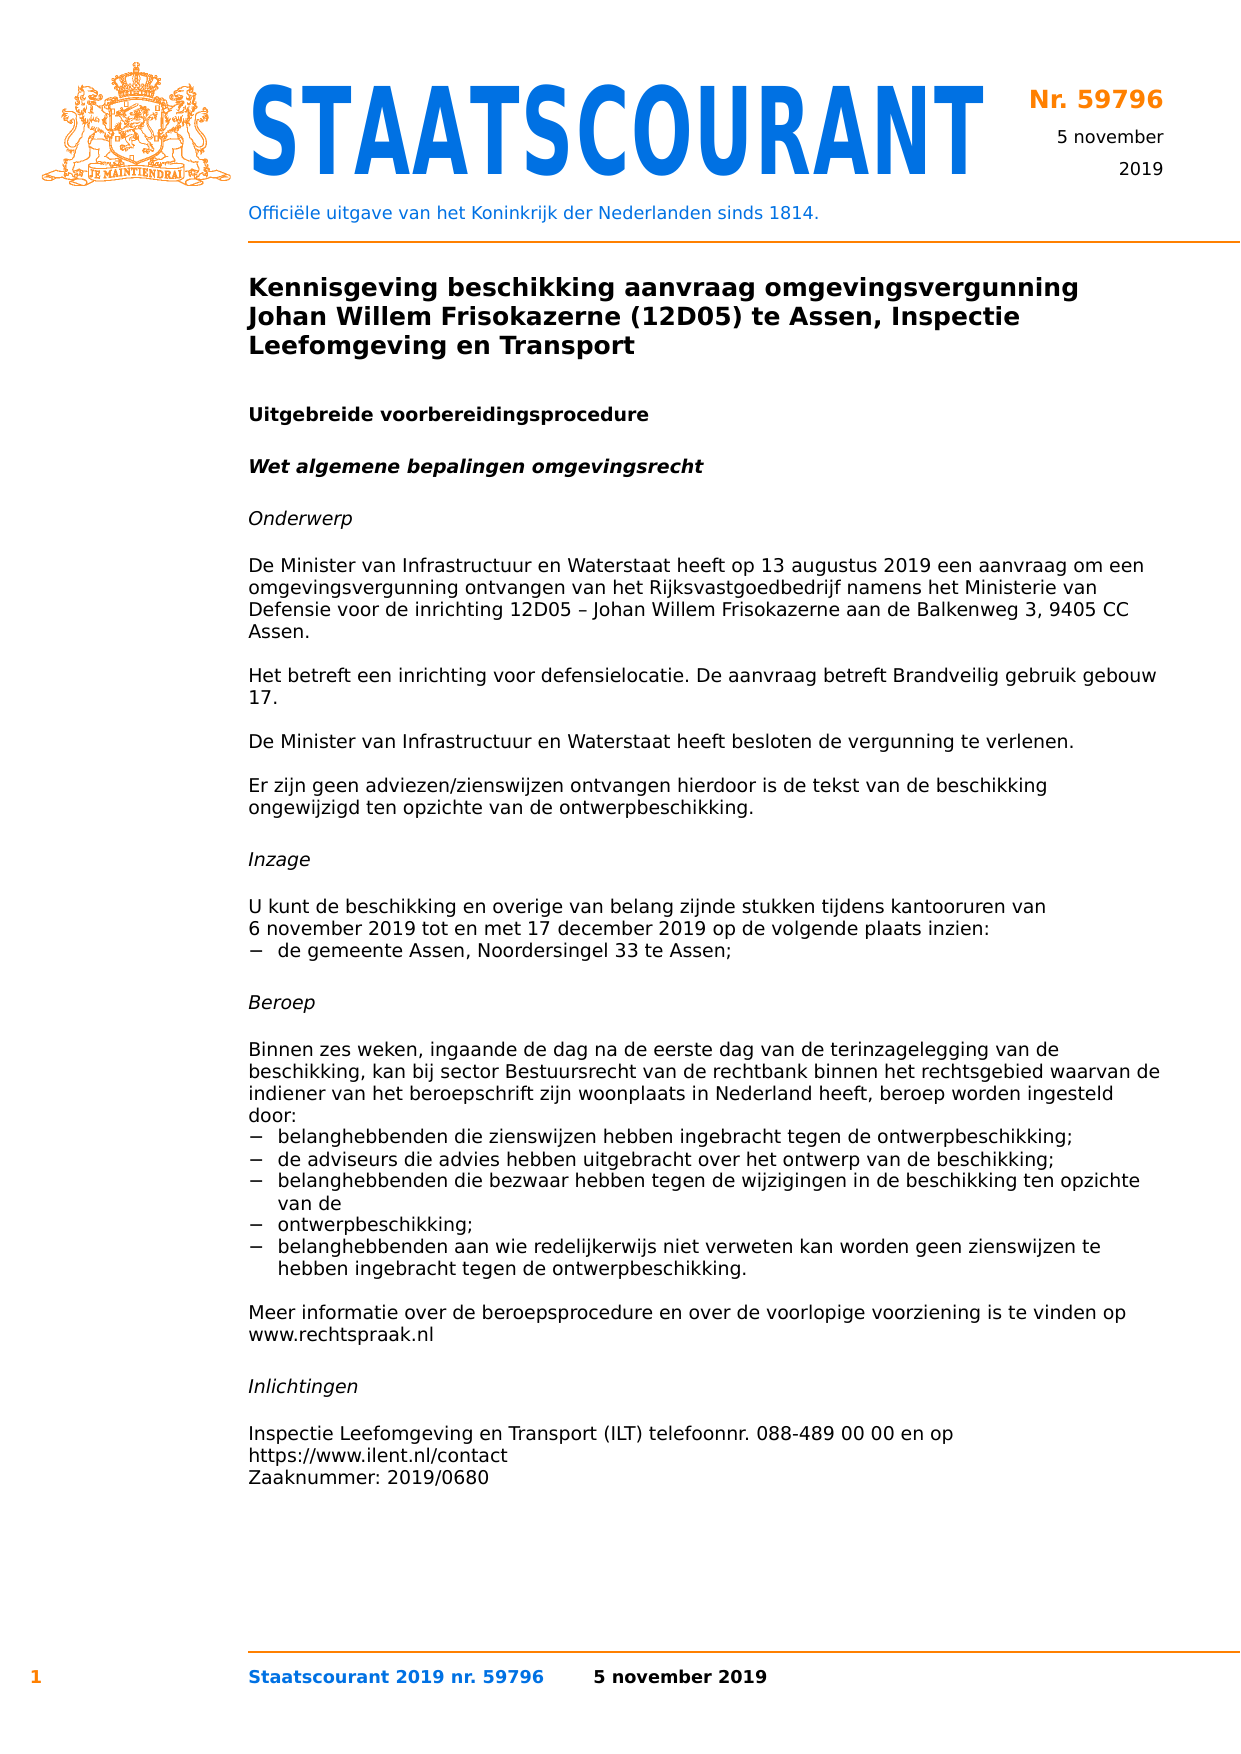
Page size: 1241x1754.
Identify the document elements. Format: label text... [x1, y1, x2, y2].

text − belanghebbenden aan wie redelijkerwijs niet verweten kan worden geen zienswijzen te hebben ingebracht tegen de ontwerpbeschikking. [248, 1236, 1163, 1280]
text Er zijn geen adviezen/zienswijzen ontvangen hierdoor is de tekst van de beschikking ongewijzigd ten opzichte van de ontwerpbeschikking. [248, 775, 1163, 819]
text Inspectie Leefomgeving en Transport (ILT) telefoonnr. 088-489 00 00 en op https://www.ilent.nl/contact [248, 1423, 1163, 1467]
subtitle Kennisgeving beschikking aanvraag omgevingsvergunning Johan Willem Frisokazerne (12D05) te Assen, Inspectie Leefomgeving en Transport [248, 273, 1163, 361]
text Zaaknummer: 2019/0680 [248, 1467, 1163, 1489]
text Het betreft een inrichting voor defensielocatie. De aanvraag betreft Brandveilig gebruik gebouw 17. [248, 665, 1163, 709]
table_cell 5 november [998, 121, 1240, 153]
text De Minister van Infrastructuur en Waterstaat heeft op 13 augustus 2019 een aanvraag om een omgevingsvergunning ontvangen van het Rijksvastgoedbedrijf namens het Ministerie van Defensie voor de inrichting 12D05 – Johan Willem Frisokazerne aan de Balkenweg 3, 9405 CC Assen. [248, 555, 1163, 643]
table_cell 2019 [998, 153, 1240, 203]
text Meer informatie over de beroepsprocedure en over de voorlopige voorziening is te vinden op www.rechtspraak.nl [248, 1302, 1163, 1346]
table_header Nr. 59796 [998, 62, 1240, 121]
subtitle Inzage [248, 849, 1163, 871]
subtitle Beroep [248, 992, 1163, 1013]
text De Minister van Infrastructuur en Waterstaat heeft besloten de vergunning te verlenen. [248, 731, 1163, 753]
table_header STAATSCOURANT [248, 62, 998, 203]
text Binnen zes weken, ingaande de dag na de eerste dag van de terinzagelegging van de beschikking, kan bij sector Bestuursrecht van de rechtbank binnen het rechtsgebied waarvan de indiener van het beroepschrift zijn woonplaats in Nederland heeft, beroep worden ingesteld door: [248, 1038, 1163, 1126]
text − belanghebbenden die zienswijzen hebben ingebracht tegen de ontwerpbeschikking; [248, 1126, 1163, 1148]
text − ontwerpbeschikking; [248, 1214, 1163, 1236]
text − de adviseurs die advies hebben uitgebracht over het ontwerp van de beschikking; [248, 1148, 1163, 1170]
table_header [25, 62, 248, 241]
table_cell Officiële uitgave van het Koninkrijk der Nederlanden sinds 1814. [248, 203, 1240, 241]
subtitle Onderwerp [248, 508, 1163, 530]
subtitle Uitgebreide voorbereidingsprocedure [248, 404, 1163, 426]
text U kunt de beschikking en overige van belang zijnde stukken tijdens kantooruren van 6 november 2019 tot en met 17 december 2019 op de volgende plaats inzien: [248, 896, 1163, 939]
subtitle Inlichtingen [248, 1376, 1163, 1398]
picture [41, 62, 231, 186]
text − de gemeente Assen, Noordersingel 33 te Assen; [248, 939, 1163, 962]
subtitle Wet algemene bepalingen omgevingsrecht [248, 456, 1163, 478]
text − belanghebbenden die bezwaar hebben tegen de wijzigingen in de beschikking ten opzichte van de [248, 1170, 1163, 1214]
